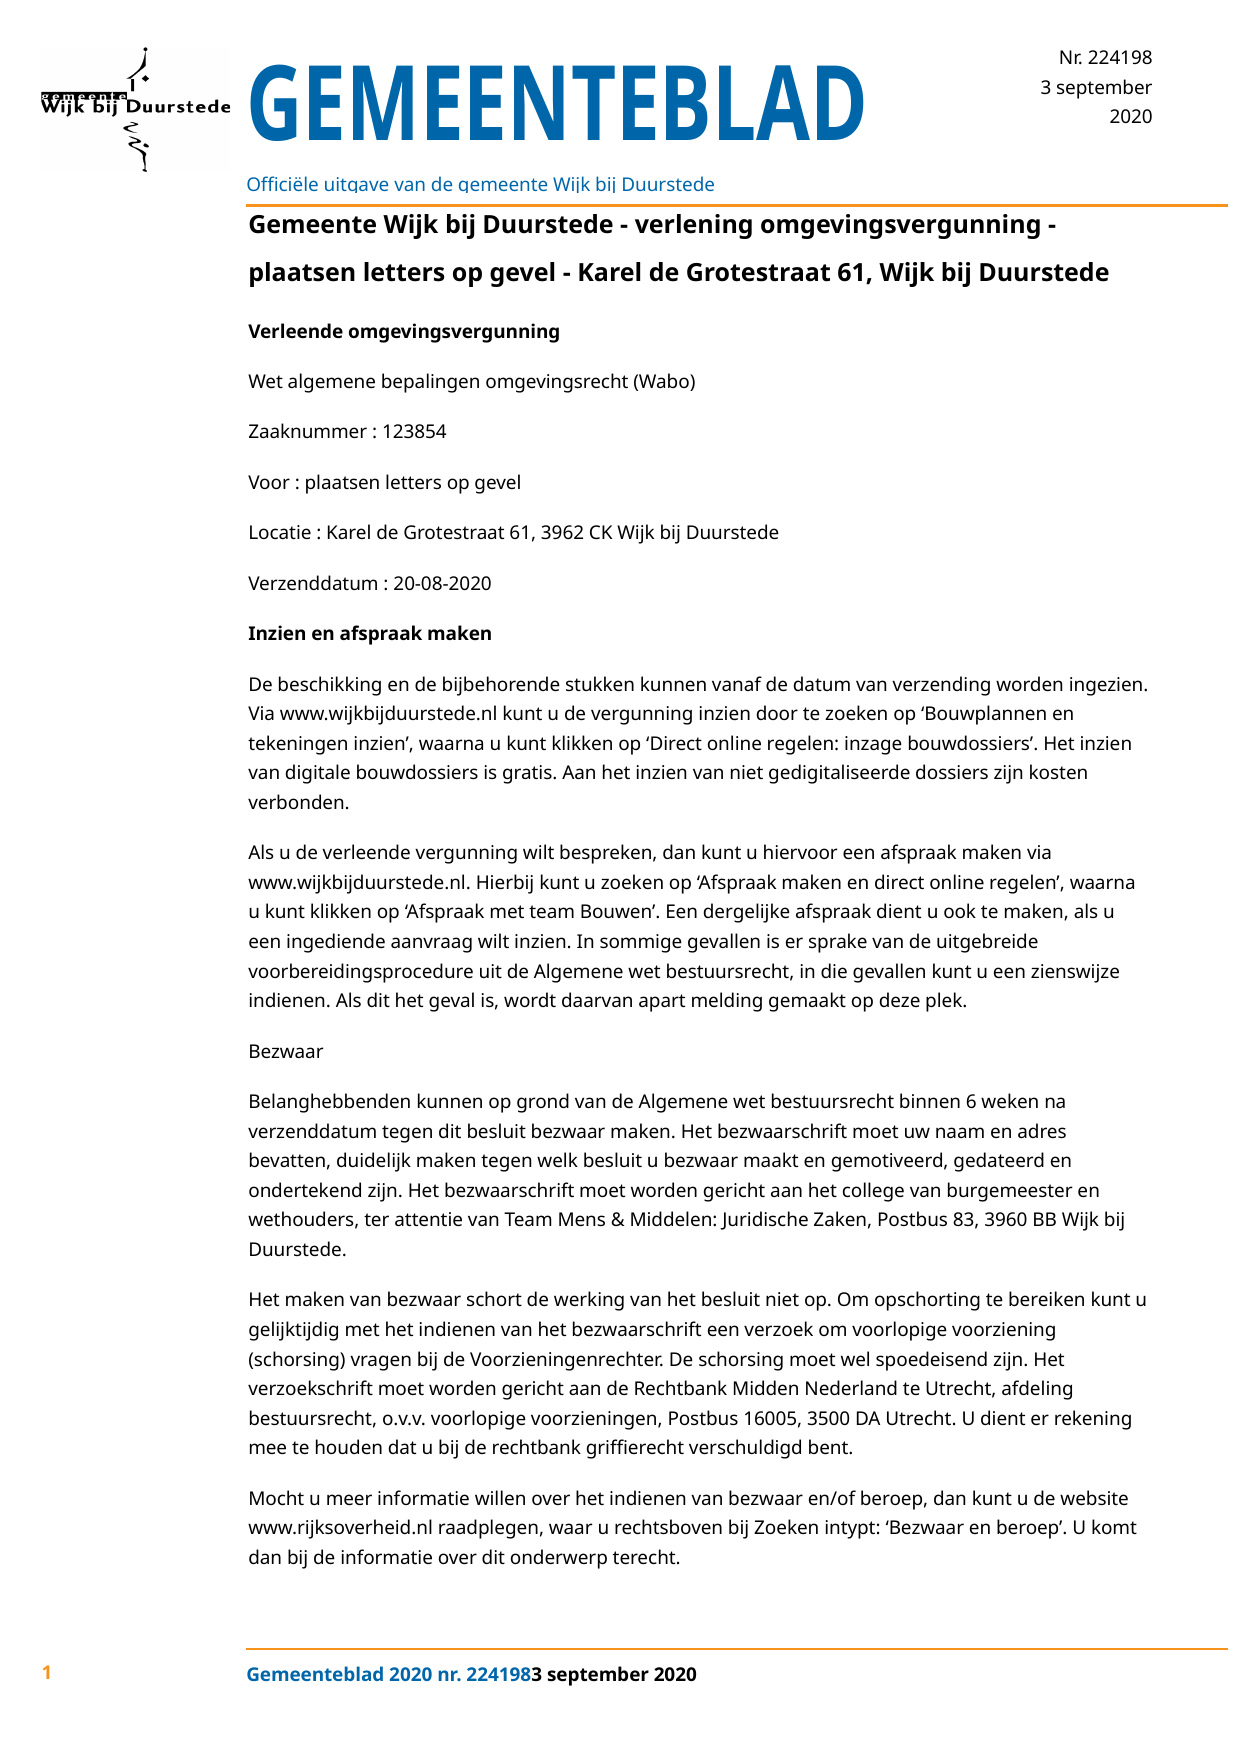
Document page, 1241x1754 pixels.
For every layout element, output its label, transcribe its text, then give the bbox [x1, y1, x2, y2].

text Verleende omgevingsvergunning [248, 318, 1152, 344]
text Mocht u meer informatie willen over het indienen van bezwaar en/of beroep, dan kunt u de website www.rijksoverheid.nl raadplegen, waar u rechtsboven bij Zoeken intypt: ‘Bezwaar en beroep’. U komt dan bij de informatie over dit onderwerp terecht. [248, 1485, 1152, 1570]
text Gemeente Wijk bij Duurstede - verlening omgevingsvergunning - plaatsen letters op gevel - Karel de Grotestraat 61, Wijk bij Duurstede [248, 207, 1152, 288]
text Het maken van bezwaar schort de werking van het besluit niet op. Om opschorting te bereiken kunt u gelijktijdig met het indienen van het bezwaarschrift een verzoek om voorlopige voorziening (schorsing) vragen bij de Voorzieningenrechter. De schorsing moet wel spoedeisend zijn. Het verzoekschrift moet worden gericht aan de Rechtbank Midden Nederland te Utrecht, afdeling bestuursrecht, o.v.v. voorlopige voorzieningen, Postbus 16005, 3500 DA Utrecht. U dient er rekening mee te houden dat u bij de rechtbank griffierecht verschuldigd bent. [248, 1287, 1152, 1460]
text Voor : plaatsen letters op gevel [248, 469, 1152, 495]
text Zaaknummer : 123854 [248, 419, 1152, 444]
text Belanghebbenden kunnen op grond van de Algemene wet bestuursrecht binnen 6 weken na verzenddatum tegen dit besluit bezwaar maken. Het bezwaarschrift moet uw naam en adres bevatten, duidelijk maken tegen welk besluit u bezwaar maakt en gemotiveerd, gedateerd en ondertekend zijn. Het bezwaarschrift moet worden gericht aan het college van burgemeester en wethouders, ter attentie van Team Mens & Middelen: Juridische Zaken, Postbus 83, 3960 BB Wijk bij Duurstede. [248, 1088, 1152, 1262]
text Inzien en afspraak maken [248, 620, 1152, 646]
text Wet algemene bepalingen omgevingsrecht (Wabo) [248, 368, 1152, 394]
text De beschikking en de bijbehorende stukken kunnen vanaf de datum van verzending worden ingezien. Via www.wijkbijduurstede.nl kunt u de vergunning inzien door te zoeken op ‘Bouwplannen en tekeningen inzien’, waarna u kunt klikken op ‘Direct online regelen: inzage bouwdossiers’. Het inzien van digitale bouwdossiers is gratis. Aan het inzien van niet gedigitaliseerde dossiers zijn kosten verbonden. [248, 671, 1152, 815]
text Verzenddatum : 20-08-2020 [248, 570, 1152, 596]
text Bezwaar [248, 1038, 1152, 1064]
text Locatie : Karel de Grotestraat 61, 3962 CK Wijk bij Duurstede [248, 519, 1152, 545]
text Als u de verleende vergunning wilt bespreken, dan kunt u hiervoor een afspraak maken via www.wijkbijduurstede.nl. Hierbij kunt u zoeken op ‘Afspraak maken en direct online regelen’, waarna u kunt klikken op ‘Afspraak met team Bouwen’. Een dergelijke afspraak dient u ook te maken, als u een ingediende aanvraag wilt inzien. In sommige gevallen is er sprake van de uitgebreide voorbereidingsprocedure uit de Algemene wet bestuursrecht, in die gevallen kunt u een zienswijze indienen. Als dit het geval is, wordt daarvan apart melding gemaakt op deze plek. [248, 839, 1152, 1013]
picture [41, 47, 231, 172]
